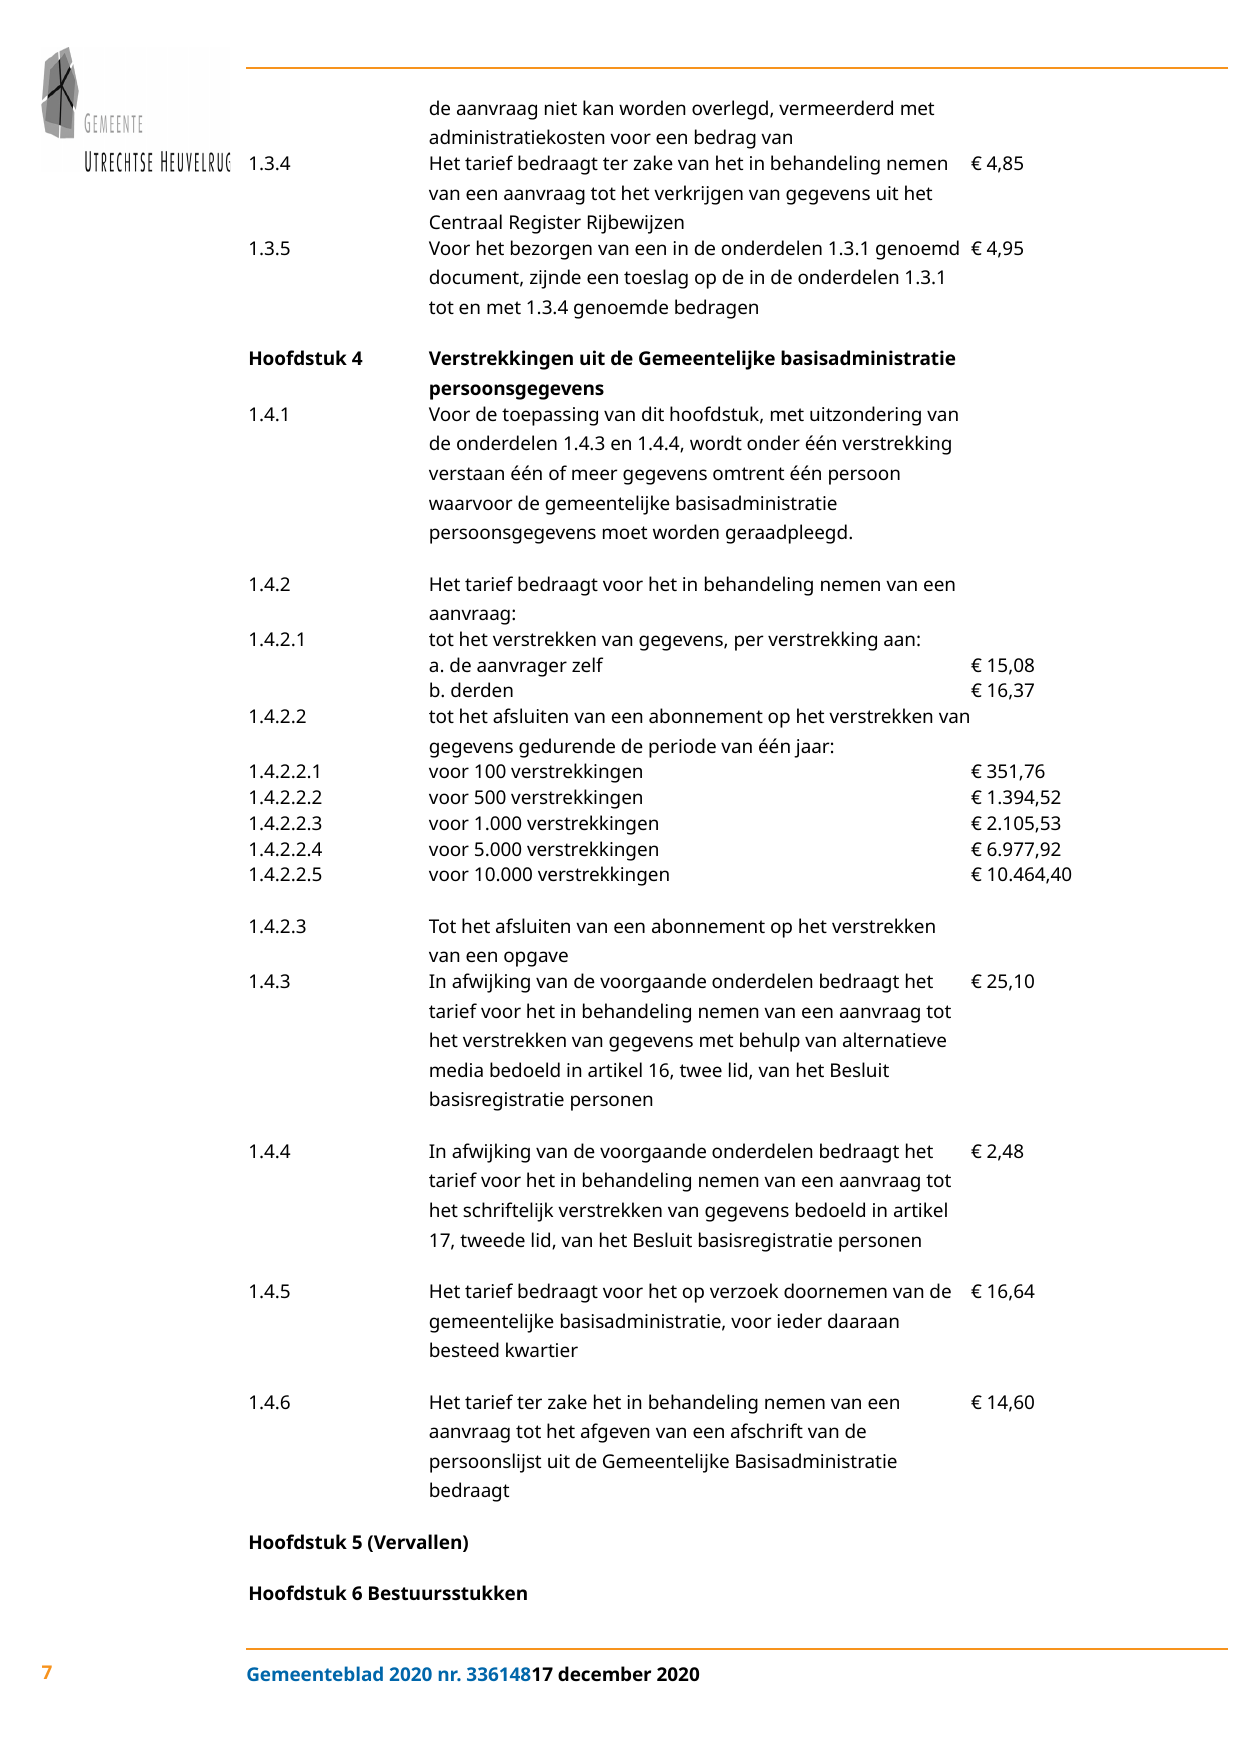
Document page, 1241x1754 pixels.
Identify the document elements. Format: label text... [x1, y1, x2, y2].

table_cell tot het verstrekken van gegevens, per verstrekking aan: [429, 626, 971, 652]
table_cell Hoofdstuk 6 Bestuursstukken [248, 1581, 971, 1606]
table_cell 1.4.2.1 [248, 626, 429, 652]
table_cell Verstrekkingen uit de Gemeentelijke basisadministratie persoonsgegevens [429, 346, 971, 401]
table_cell € 4,95 [971, 235, 1152, 320]
table_cell € 16,64 [971, 1278, 1152, 1363]
table_cell 1.4.6 [248, 1389, 429, 1503]
table_cell [971, 1253, 1152, 1278]
table_cell [971, 95, 1152, 150]
table_cell [248, 1503, 429, 1529]
table_cell € 2.105,53 [971, 810, 1152, 836]
table_cell € 25,10 [971, 968, 1152, 1112]
table_cell [248, 1112, 429, 1138]
table_cell [429, 887, 971, 913]
table_cell a. de aanvrager zelf [429, 652, 971, 677]
picture [41, 47, 231, 172]
table_cell Het tarief ter zake het in behandeling nemen van een aanvraag tot het afgeven van een afschrift van de persoonslijst uit de Gemeentelijke Basisadministratie bedraagt [429, 1389, 971, 1503]
table_cell 1.3.5 [248, 235, 429, 320]
table_cell [971, 1529, 1152, 1555]
table_cell [971, 1581, 1152, 1606]
table_cell [971, 1555, 1152, 1581]
table_cell [429, 320, 971, 346]
table_cell [429, 1253, 971, 1278]
table_cell € 14,60 [971, 1389, 1152, 1503]
table_cell [971, 913, 1152, 968]
table_cell tot het afsluiten van een abonnement op het verstrekken van gegevens gedurende de periode van één jaar: [429, 703, 971, 758]
table_cell 1.4.4 [248, 1138, 429, 1252]
table_cell 1.4.2.2.4 [248, 836, 429, 861]
table_cell [971, 703, 1152, 758]
table_cell [971, 1112, 1152, 1138]
table_cell [971, 545, 1152, 571]
table_cell 1.3.4 [248, 150, 429, 235]
table_cell € 10.464,40 [971, 861, 1152, 887]
table_cell € 351,76 [971, 759, 1152, 784]
table_cell voor 100 verstrekkingen [429, 759, 971, 784]
table_cell 1.4.2.2.5 [248, 861, 429, 887]
table_cell Het tarief bedraagt voor het op verzoek doornemen van de gemeentelijke basisadministratie, voor ieder daaraan besteed kwartier [429, 1278, 971, 1363]
table_cell [248, 320, 429, 346]
table_cell Hoofdstuk 4 [248, 346, 429, 401]
table_cell [248, 1555, 429, 1581]
table_cell b. derden [429, 678, 971, 703]
table_cell € 15,08 [971, 652, 1152, 677]
table_cell [429, 1112, 971, 1138]
table_cell [429, 1363, 971, 1389]
table_cell 1.4.5 [248, 1278, 429, 1363]
table_cell [429, 1555, 971, 1581]
table_cell [971, 626, 1152, 652]
table_cell [248, 1363, 429, 1389]
table_cell [971, 1503, 1152, 1529]
table_cell Het tarief bedraagt voor het in behandeling nemen van een aanvraag: [429, 571, 971, 626]
table_cell € 1.394,52 [971, 784, 1152, 810]
table_cell Voor de toepassing van dit hoofdstuk, met uitzondering van de onderdelen 1.4.3 en 1.4.4, wordt onder één verstrekking verstaan één of meer gegevens omtrent één persoon waarvoor de gemeentelijke basisadministratie persoonsgegevens moet worden geraadpleegd. [429, 401, 971, 545]
table_cell [971, 1363, 1152, 1389]
table_cell 1.4.1 [248, 401, 429, 545]
table_cell In afwijking van de voorgaande onderdelen bedraagt het tarief voor het in behandeling nemen van een aanvraag tot het schriftelijk verstrekken van gegevens bedoeld in artikel 17, tweede lid, van het Besluit basisregistratie personen [429, 1138, 971, 1252]
table_cell € 2,48 [971, 1138, 1152, 1252]
table_cell 1.4.2.3 [248, 913, 429, 968]
table_cell de aanvraag niet kan worden overlegd, vermeerderd met administratiekosten voor een bedrag van [429, 95, 971, 150]
table_cell [248, 652, 429, 677]
table_cell [248, 678, 429, 703]
table_cell voor 10.000 verstrekkingen [429, 861, 971, 887]
table_cell Hoofdstuk 5 (Vervallen) [248, 1529, 971, 1555]
table_cell [971, 346, 1152, 401]
table_cell In afwijking van de voorgaande onderdelen bedraagt het tarief voor het in behandeling nemen van een aanvraag tot het verstrekken van gegevens met behulp van alternatieve media bedoeld in artikel 16, twee lid, van het Besluit basisregistratie personen [429, 968, 971, 1112]
table_cell [248, 545, 429, 571]
table_cell 1.4.2.2.3 [248, 810, 429, 836]
table_cell 1.4.3 [248, 968, 429, 1112]
table_cell € 6.977,92 [971, 836, 1152, 861]
table_cell [971, 571, 1152, 626]
table_cell voor 5.000 verstrekkingen [429, 836, 971, 861]
table_cell voor 500 verstrekkingen [429, 784, 971, 810]
table_cell 1.4.2 [248, 571, 429, 626]
table_cell [971, 320, 1152, 346]
table_cell [248, 887, 429, 913]
table_cell 1.4.2.2 [248, 703, 429, 758]
table_cell [971, 401, 1152, 545]
table_cell Tot het afsluiten van een abonnement op het verstrekken van een opgave [429, 913, 971, 968]
table_cell Voor het bezorgen van een in de onderdelen 1.3.1 genoemd document, zijnde een toeslag op de in de onderdelen 1.3.1 tot en met 1.3.4 genoemde bedragen [429, 235, 971, 320]
table_cell 1.4.2.2.1 [248, 759, 429, 784]
table_cell [248, 1253, 429, 1278]
table_cell [429, 545, 971, 571]
table_cell 1.4.2.2.2 [248, 784, 429, 810]
table_cell [971, 887, 1152, 913]
table_cell voor 1.000 verstrekkingen [429, 810, 971, 836]
table_cell € 16,37 [971, 678, 1152, 703]
table_cell [429, 1503, 971, 1529]
table_cell Het tarief bedraagt ter zake van het in behandeling nemen van een aanvraag tot het verkrijgen van gegevens uit het Centraal Register Rijbewijzen [429, 150, 971, 235]
table_cell [248, 95, 429, 150]
table_cell € 4,85 [971, 150, 1152, 235]
